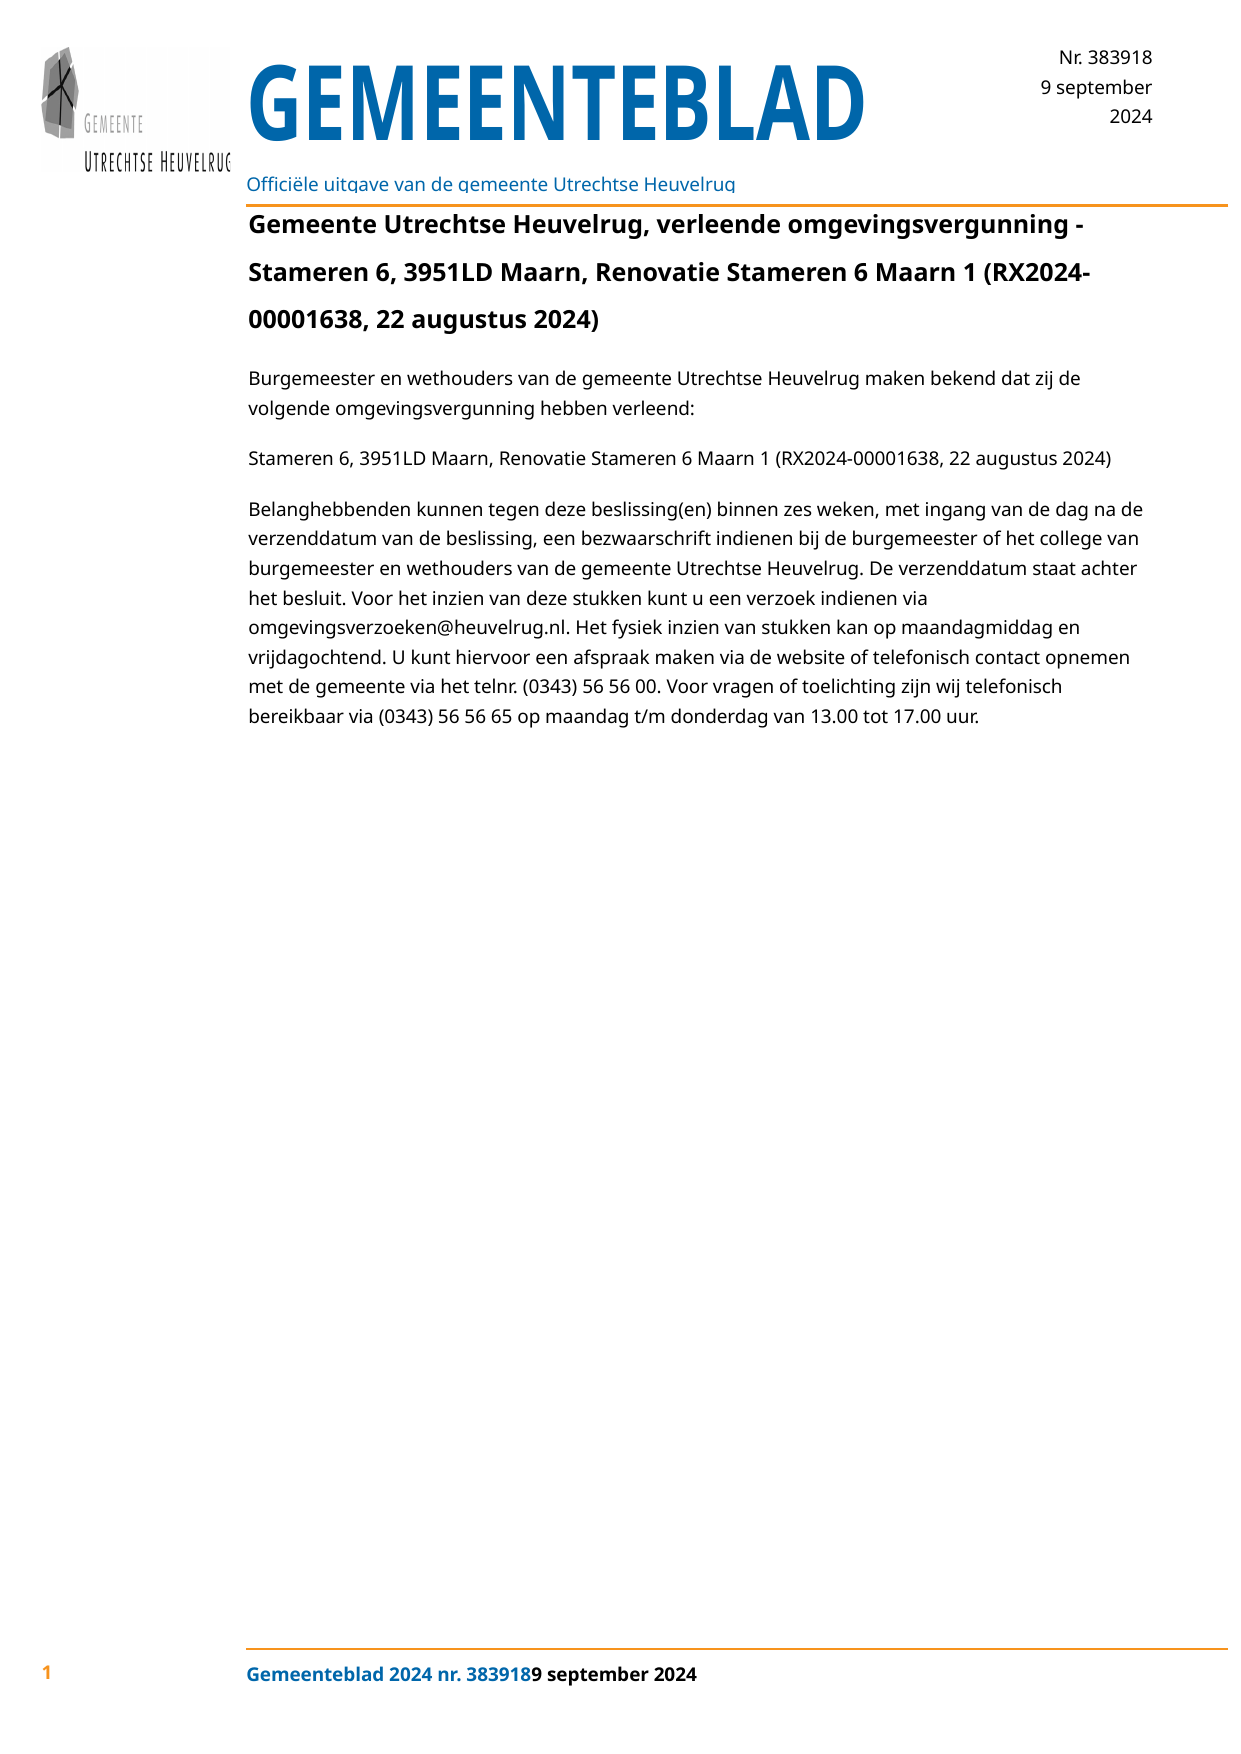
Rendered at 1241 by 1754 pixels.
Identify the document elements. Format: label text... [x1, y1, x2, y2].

picture [41, 47, 231, 172]
text Stameren 6, 3951LD Maarn, Renovatie Stameren 6 Maarn 1 (RX2024-00001638, 22 augustus 2024) [248, 446, 1152, 471]
text Gemeente Utrechtse Heuvelrug, verleende omgevingsvergunning - Stameren 6, 3951LD Maarn, Renovatie Stameren 6 Maarn 1 (RX2024-00001638, 22 augustus 2024) [248, 207, 1152, 336]
text Belanghebbenden kunnen tegen deze beslissing(en) binnen zes weken, met ingang van de dag na de verzenddatum van de beslissing, een bezwaarschrift indienen bij de burgemeester of het college van burgemeester en wethouders van de gemeente Utrechtse Heuvelrug. De verzenddatum staat achter het besluit. Voor het inzien van deze stukken kunt u een verzoek indienen via omgevingsverzoeken@heuvelrug.nl. Het fysiek inzien van stukken kan op maandagmiddag en vrijdagochtend. U kunt hiervoor een afspraak maken via de website of telefonisch contact opnemen met de gemeente via het telnr. (0343) 56 56 00. Voor vragen of toelichting zijn wij telefonisch bereikbaar via (0343) 56 56 65 op maandag t/m donderdag van 13.00 tot 17.00 uur. [248, 496, 1152, 729]
text Burgemeester en wethouders van de gemeente Utrechtse Heuvelrug maken bekend dat zij de volgende omgevingsvergunning hebben verleend: [248, 366, 1152, 421]
